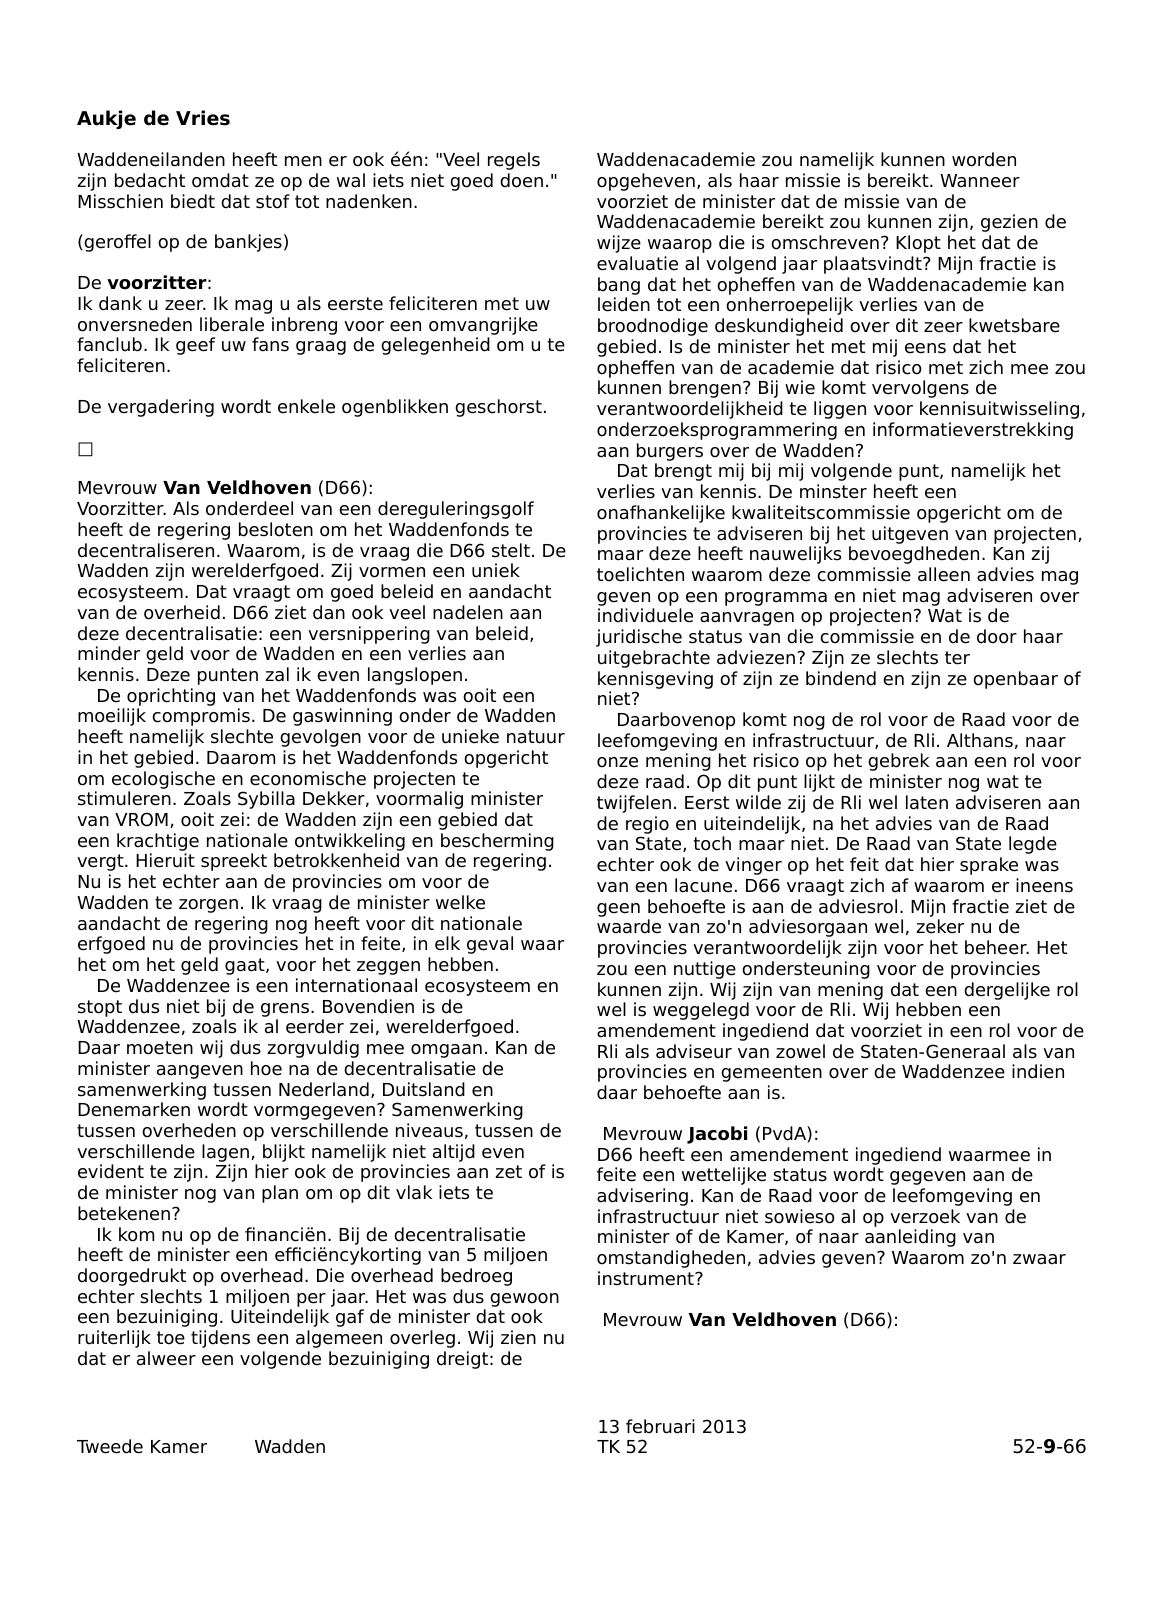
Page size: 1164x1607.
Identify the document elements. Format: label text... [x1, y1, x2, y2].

text De Waddenzee is een internationaal ecosysteem en stopt dus niet bij de grens. Bovendien is de Waddenzee, zoals ik al eerder zei, werelderfgoed. Daar moeten wij dus zorgvuldig mee omgaan. Kan de minister aangeven hoe na de decentralisatie de samenwerking tussen Nederland, Duitsland en Denemarken wordt vormgegeven? Samenwerking tussen overheden op verschillende niveaus, tussen de verschillende lagen, blijkt namelijk niet altijd even evident te zijn. Zijn hier ook de provincies aan zet of is de minister nog van plan om op dit vlak iets te betekenen? [77, 976, 567, 1224]
text Voorzitter. Als onderdeel van een dereguleringsgolf heeft de regering besloten om het Waddenfonds te decentraliseren. Waarom, is de vraag die D66 stelt. De Wadden zijn werelderfgoed. Zij vormen een uniek ecosysteem. Dat vraagt om goed beleid en aandacht van de overheid. D66 ziet dan ook veel nadelen aan deze decentralisatie: een versnippering van beleid, minder geld voor de Wadden en een verlies aan kennis. Deze punten zal ik even langslopen. [77, 499, 567, 686]
text Ik kom nu op de financiën. Bij de decentralisatie heeft de minister een efficiëncykorting van 5 miljoen doorgedrukt op overhead. Die overhead bedroeg echter slechts 1 miljoen per jaar. Het was dus gewoon een bezuiniging. Uiteindelijk gaf de minister dat ook ruiterlijk toe tijdens een algemeen overleg. Wij zien nu dat er alweer een volgende bezuiniging dreigt: de [77, 1224, 567, 1369]
text Mevrouw Van Veldhoven (D66): [596, 1309, 1087, 1330]
text (geroffel op de bankjes) [77, 232, 567, 253]
text Mevrouw Van Veldhoven (D66): [77, 478, 567, 499]
text Waddenacademie zou namelijk kunnen worden opgeheven, als haar missie is bereikt. Wanneer voorziet de minister dat de missie van de Waddenacademie bereikt zou kunnen zijn, gezien de wijze waarop die is omschreven? Klopt het dat de evaluatie al volgend jaar plaatsvindt? Mijn fractie is bang dat het opheffen van de Waddenacademie kan leiden tot een onherroepelijk verlies van de broodnodige deskundigheid over dit zeer kwetsbare gebied. Is de minister het met mij eens dat het opheffen van de academie dat risico met zich mee zou kunnen brengen? Bij wie komt vervolgens de verantwoordelijkheid te liggen voor kennisuitwisseling, onderzoeksprogrammering en informatieverstrekking aan burgers over de Wadden? [596, 150, 1087, 461]
text □ [77, 437, 567, 458]
text De vergadering wordt enkele ogenblikken geschorst. [77, 397, 567, 417]
text De voorzitter: [77, 273, 567, 294]
text D66 heeft een amendement ingediend waarmee in feite een wettelijke status wordt gegeven aan de advisering. Kan de Raad voor de leefomgeving en infrastructuur niet sowieso al op verzoek van de minister of de Kamer, of naar aanleiding van omstandigheden, advies geven? Waarom zo'n zwaar instrument? [596, 1144, 1087, 1289]
text Ik dank u zeer. Ik mag u als eerste feliciteren met uw onversneden liberale inbreng voor een omvangrijke fanclub. Ik geef uw fans graag de gelegenheid om u te feliciteren. [77, 294, 567, 377]
text Waddeneilanden heeft men er ook één: "Veel regels zijn bedacht omdat ze op de wal iets niet goed doen." Misschien biedt dat stof tot nadenken. [77, 150, 567, 212]
text De oprichting van het Waddenfonds was ooit een moeilijk compromis. De gaswinning onder de Wadden heeft namelijk slechte gevolgen voor de unieke natuur in het gebied. Daarom is het Waddenfonds opgericht om ecologische en economische projecten te stimuleren. Zoals Sybilla Dekker, voormalig minister van VROM, ooit zei: de Wadden zijn een gebied dat een krachtige nationale ontwikkeling en bescherming vergt. Hieruit spreekt betrokkenheid van de regering. Nu is het echter aan de provincies om voor de Wadden te zorgen. Ik vraag de minister welke aandacht de regering nog heeft voor dit nationale erfgoed nu de provincies het in feite, in elk geval waar het om het geld gaat, voor het zeggen hebben. [77, 686, 567, 976]
text Mevrouw Jacobi (PvdA): [596, 1124, 1087, 1144]
text Daarbovenop komt nog de rol voor de Raad voor de leefomgeving en infrastructuur, de Rli. Althans, naar onze mening het risico op het gebrek aan een rol voor deze raad. Op dit punt lijkt de minister nog wat te twijfelen. Eerst wilde zij de Rli wel laten adviseren aan de regio en uiteindelijk, na het advies van de Raad van State, toch maar niet. De Raad van State legde echter ook de vinger op het feit dat hier sprake was van een lacune. D66 vraagt zich af waarom er ineens geen behoefte is aan de adviesrol. Mijn fractie ziet de waarde van zo'n adviesorgaan wel, zeker nu de provincies verantwoordelijk zijn voor het beheer. Het zou een nuttige ondersteuning voor de provincies kunnen zijn. Wij zijn van mening dat een dergelijke rol wel is weggelegd voor de Rli. Wij hebben een amendement ingediend dat voorziet in een rol voor de Rli als adviseur van zowel de Staten-Generaal als van provincies en gemeenten over de Waddenzee indien daar behoefte aan is. [596, 710, 1087, 1104]
text Dat brengt mij bij mij volgende punt, namelijk het verlies van kennis. De minster heeft een onafhankelijke kwaliteitscommissie opgericht om de provincies te adviseren bij het uitgeven van projecten, maar deze heeft nauwelijks bevoegdheden. Kan zij toelichten waarom deze commissie alleen advies mag geven op een programma en niet mag adviseren over individuele aanvragen op projecten? Wat is de juridische status van die commissie en de door haar uitgebrachte adviezen? Zijn ze slechts ter kennisgeving of zijn ze bindend en zijn ze openbaar of niet? [596, 461, 1087, 710]
